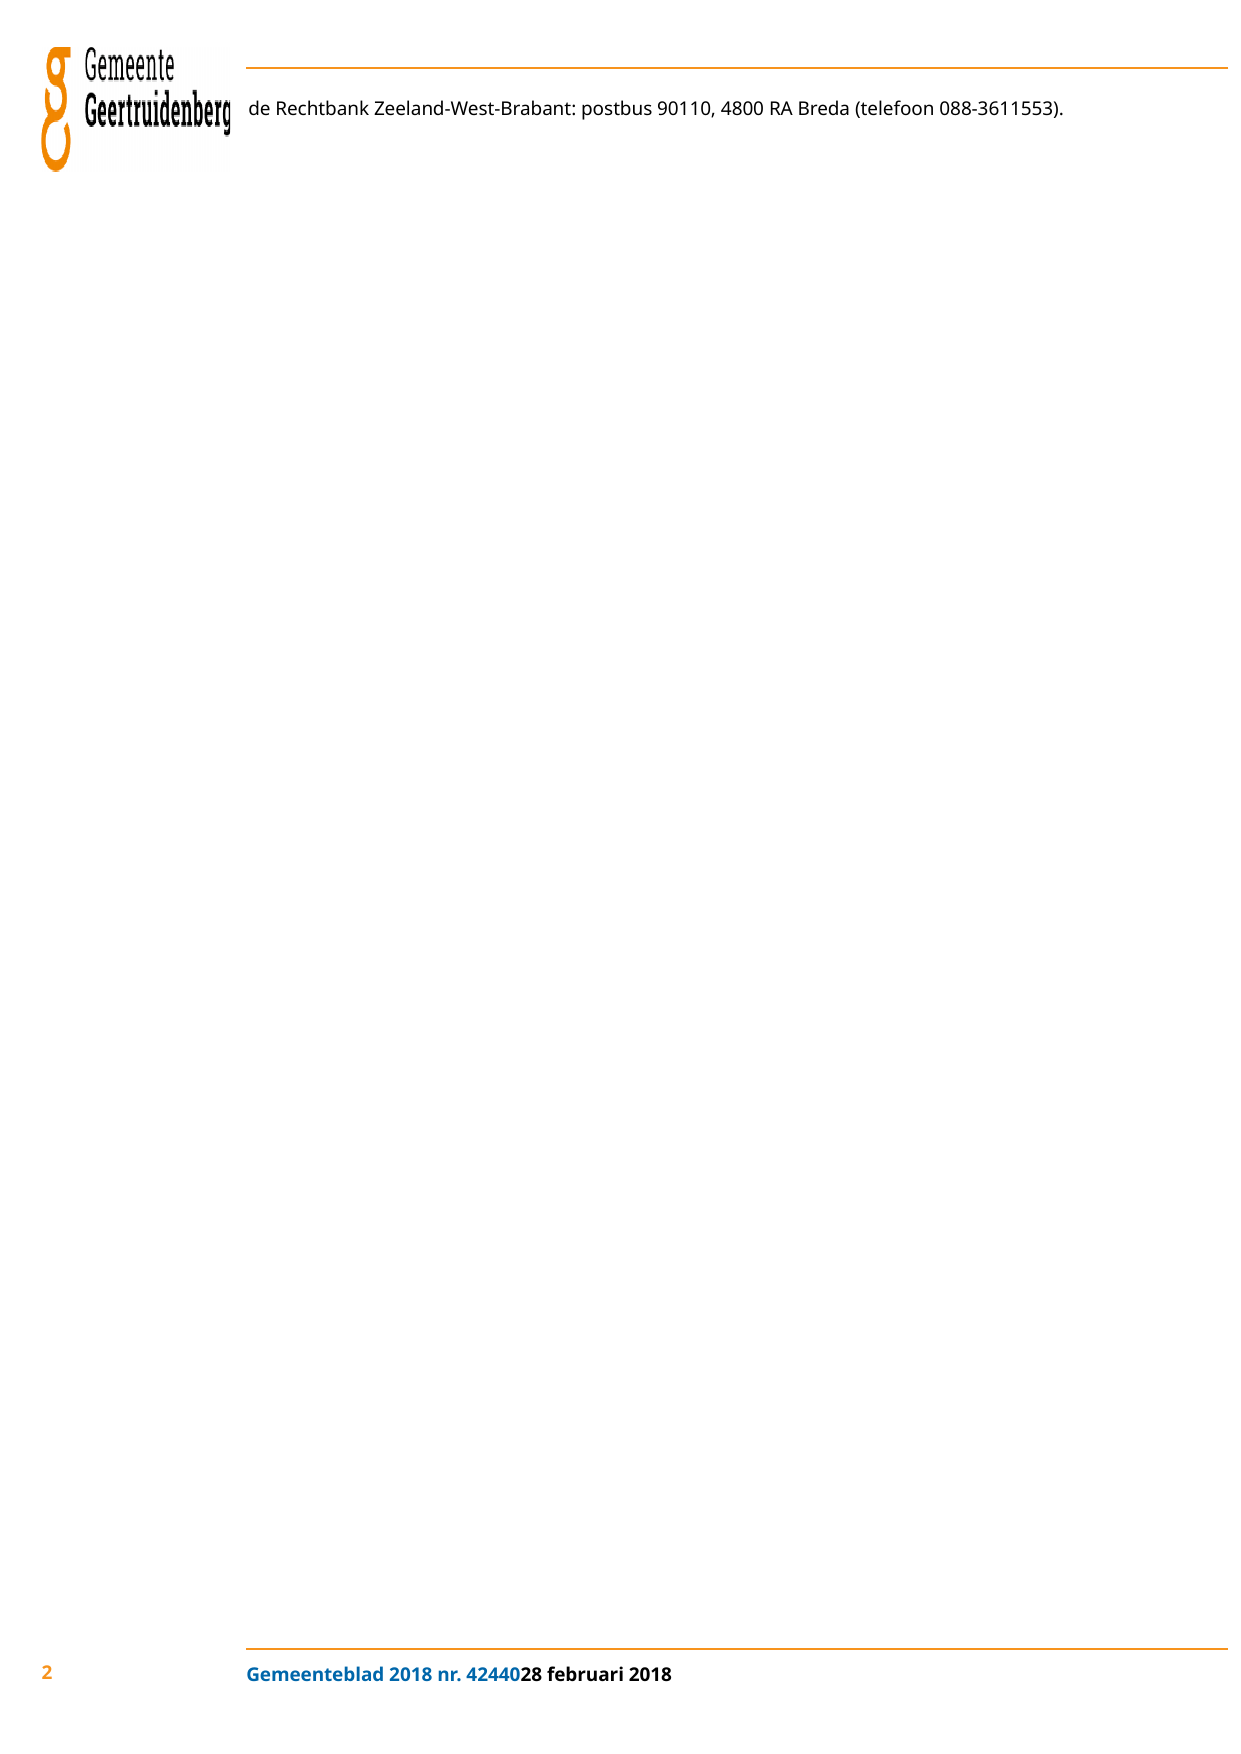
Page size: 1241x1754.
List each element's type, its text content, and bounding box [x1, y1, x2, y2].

picture [41, 47, 231, 172]
text de Rechtbank Zeeland-West-Brabant: postbus 90110, 4800 RA Breda (telefoon 088-3611553). [248, 95, 1152, 121]
